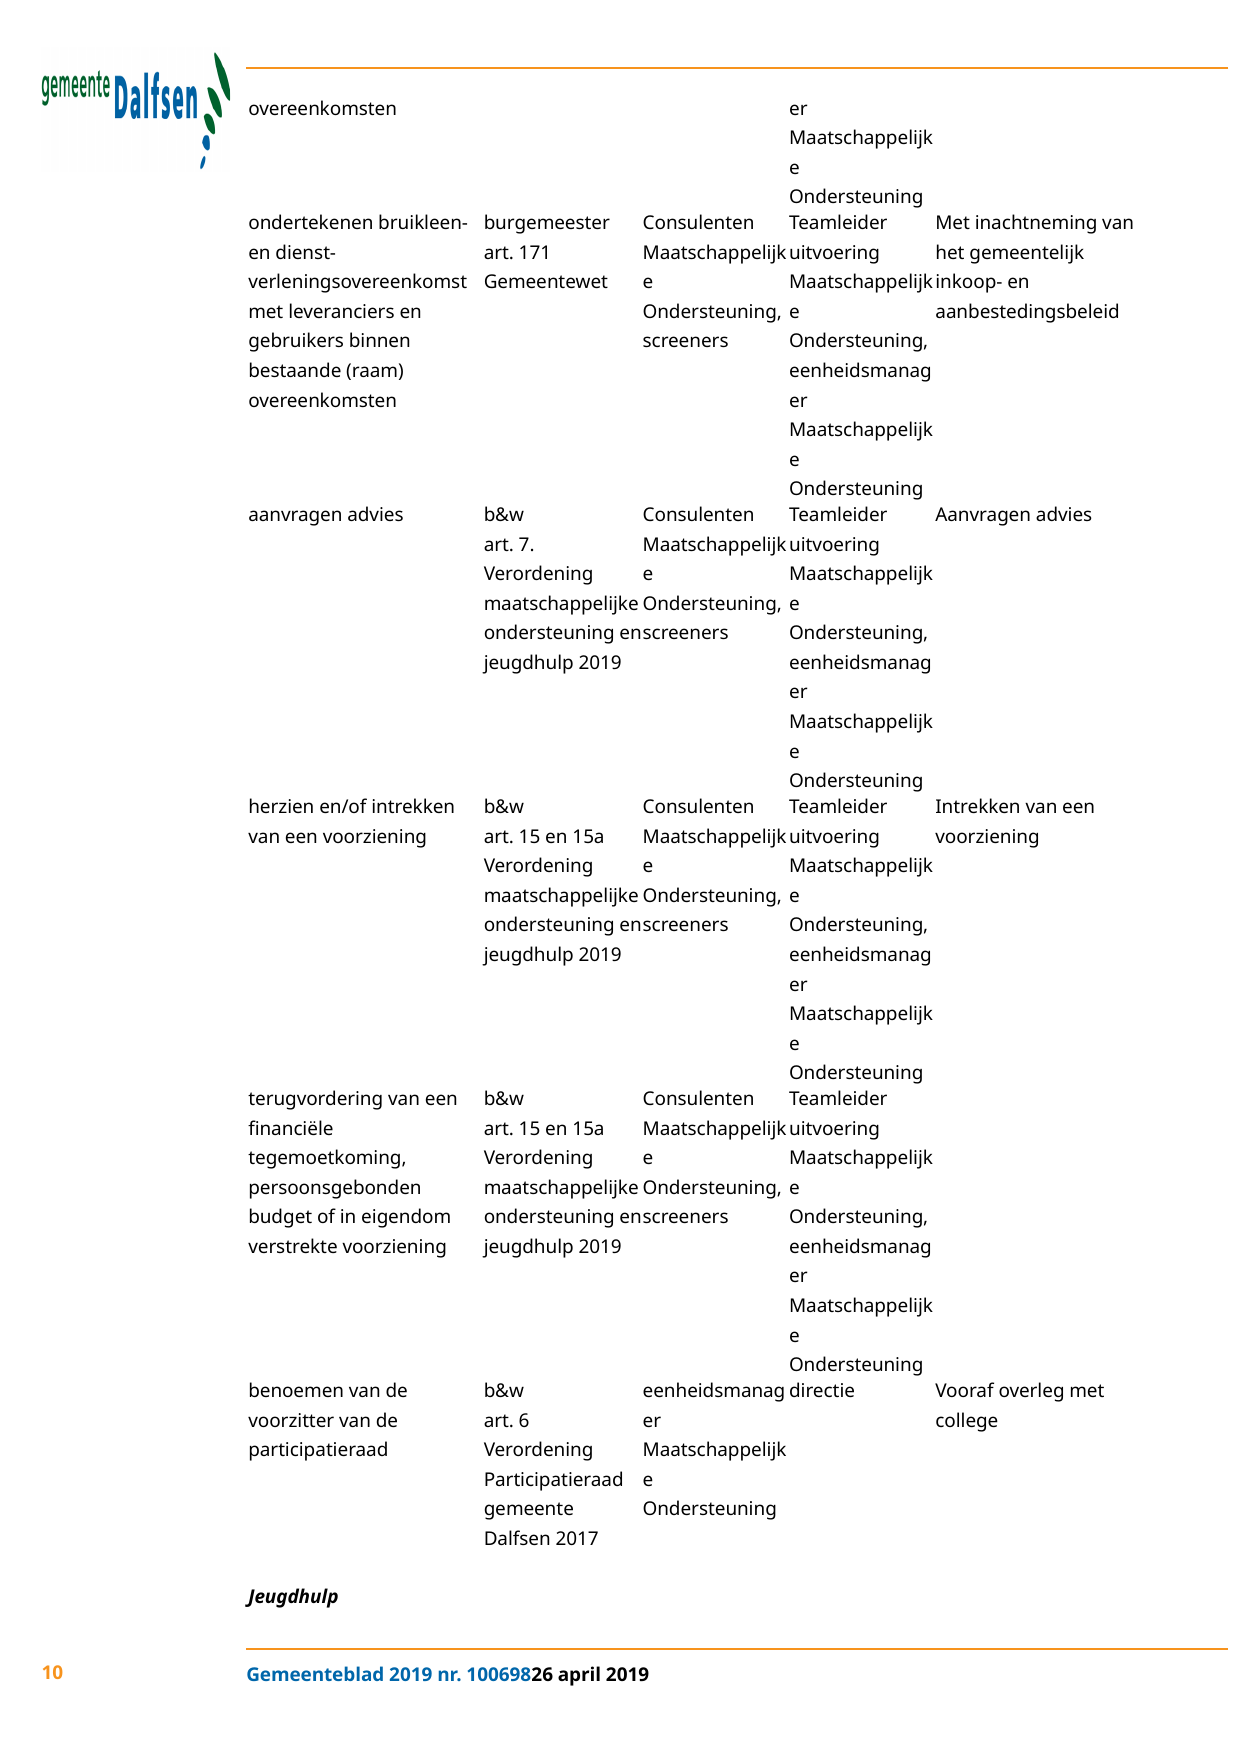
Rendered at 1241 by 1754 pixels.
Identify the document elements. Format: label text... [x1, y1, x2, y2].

table_cell Met inachtneming van het gemeentelijk inkoop- en aanbestedingsbeleid [935, 209, 1152, 501]
table_cell Teamleider uitvoering Maatschappelijke Ondersteuning, eenheidsmanager Maatschappelijke Ondersteuning [789, 209, 935, 501]
table_cell Teamleider uitvoering Maatschappelijke Ondersteuning, eenheidsmanager Maatschappelijke Ondersteuning [789, 793, 935, 1085]
table_cell terugvordering van een financiële tegemoetkoming, persoonsgebonden budget of in eigendom verstrekte voorziening [248, 1085, 483, 1377]
table_cell aanvragen advies [248, 501, 483, 793]
table_cell b&w art. 6 Verordening Participatieraad gemeente Dalfsen 2017 [484, 1377, 642, 1551]
table_cell burgemeester art. 171 Gemeentewet [484, 209, 642, 501]
table_cell er Maatschappelijke Ondersteuning [789, 95, 935, 209]
table_cell Vooraf overleg met college [935, 1377, 1152, 1551]
table_cell Teamleider uitvoering Maatschappelijke Ondersteuning, eenheidsmanager Maatschappelijke Ondersteuning [789, 1085, 935, 1377]
table_cell [935, 1085, 1152, 1377]
table_cell Consulenten Maatschappelijke Ondersteuning, screeners [643, 1085, 789, 1377]
table_cell ondertekenen bruikleen- en dienst-verleningsovereenkomst met leveranciers en gebruikers binnen bestaande (raam) overeenkomsten [248, 209, 483, 501]
table_cell Teamleider uitvoering Maatschappelijke Ondersteuning, eenheidsmanager Maatschappelijke Ondersteuning [789, 501, 935, 793]
table_cell b&w art. 15 en 15a Verordening maatschappelijke ondersteuning en jeugdhulp 2019 [484, 1085, 642, 1377]
table_cell b&w art. 7. Verordening maatschappelijke ondersteuning en jeugdhulp 2019 [484, 501, 642, 793]
table_cell Intrekken van een voorziening [935, 793, 1152, 1085]
picture [41, 47, 231, 172]
table_cell overeenkomsten [248, 95, 483, 209]
table_cell b&w art. 15 en 15a Verordening maatschappelijke ondersteuning en jeugdhulp 2019 [484, 793, 642, 1085]
table_cell eenheidsmanager Maatschappelijke Ondersteuning [643, 1377, 789, 1551]
table_cell [484, 95, 642, 209]
table_cell directie [789, 1377, 935, 1551]
table_cell Aanvragen advies [935, 501, 1152, 793]
table_cell Consulenten Maatschappelijke Ondersteuning, screeners [643, 209, 789, 501]
text Jeugdhulp [248, 1584, 1152, 1609]
table_cell [643, 95, 789, 209]
table_cell [935, 95, 1152, 209]
table_cell Consulenten Maatschappelijke Ondersteuning, screeners [643, 501, 789, 793]
table_cell Consulenten Maatschappelijke Ondersteuning, screeners [643, 793, 789, 1085]
table_cell herzien en/of intrekken van een voorziening [248, 793, 483, 1085]
table_cell benoemen van de voorzitter van de participatieraad [248, 1377, 483, 1551]
